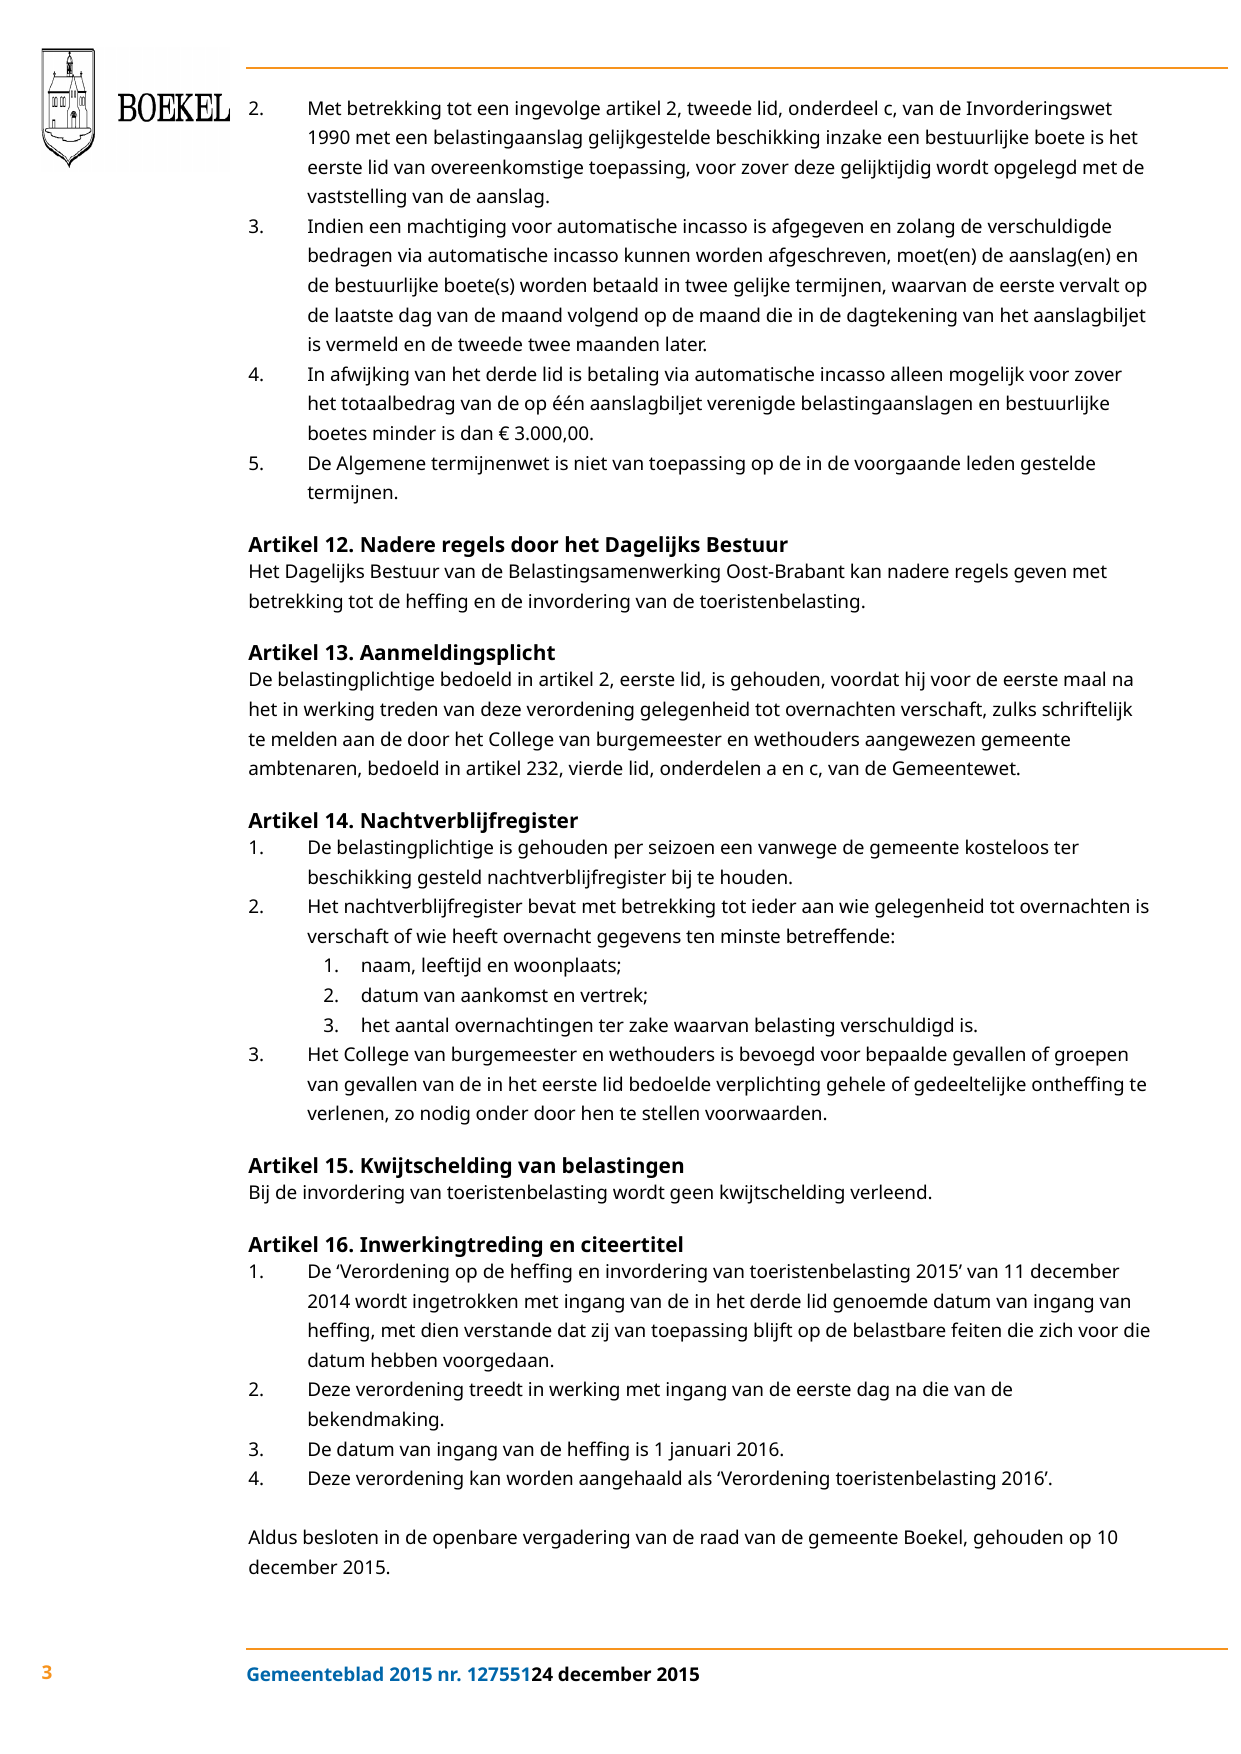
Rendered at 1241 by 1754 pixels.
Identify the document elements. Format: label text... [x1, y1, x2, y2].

list datum van aankomst en vertrek; [323, 982, 1152, 1008]
text De belastingplichtige bedoeld in artikel 2, eerste lid, is gehouden, voordat hij voor de eerste maal na het in werking treden van deze verordening gelegenheid tot overnachten verschaft, zulks schriftelijk te melden aan de door het College van burgemeester en wethouders aangewezen gemeente ambtenaren, bedoeld in artikel 232, vierde lid, onderdelen a en c, van de Gemeentewet. [248, 667, 1152, 781]
list Het nachtverblijfregister bevat met betrekking tot ieder aan wie gelegenheid tot overnachten is verschaft of wie heeft overnacht gegevens ten minste betreffende: [248, 893, 1152, 949]
list Deze verordening treedt in werking met ingang van de eerste dag na die van de bekendmaking. [248, 1377, 1152, 1432]
list De datum van ingang van de heffing is 1 januari 2016. [248, 1436, 1152, 1461]
text Bij de invordering van toeristenbelasting wordt geen kwijtschelding verleend. [248, 1179, 1152, 1205]
text Artikel 14. Nachtverblijfregister [248, 806, 1152, 834]
list De ‘Verordening op de heffing en invordering van toeristenbelasting 2015’ van 11 december 2014 wordt ingetrokken met ingang van de in het derde lid genoemde datum van ingang van heffing, met dien verstande dat zij van toepassing blijft op de belastbare feiten die zich voor die datum hebben voorgedaan. [248, 1258, 1152, 1373]
list Deze verordening kan worden aangehaald als ‘Verordening toeristenbelasting 2016’. [248, 1465, 1152, 1491]
list In afwijking van het derde lid is betaling via automatische incasso alleen mogelijk voor zover het totaalbedrag van de op één aanslagbiljet verenigde belastingaanslagen en bestuurlijke boetes minder is dan € 3.000,00. [248, 361, 1152, 446]
list De belastingplichtige is gehouden per seizoen een vanwege de gemeente kosteloos ter beschikking gesteld nachtverblijfregister bij te houden. [248, 834, 1152, 889]
text Artikel 16. Inwerkingtreding en citeertitel [248, 1230, 1152, 1258]
list naam, leeftijd en woonplaats; [323, 953, 1152, 978]
text Artikel 12. Nadere regels door het Dagelijks Bestuur [248, 530, 1152, 558]
list Indien een machtiging voor automatische incasso is afgegeven en zolang de verschuldigde bedragen via automatische incasso kunnen worden afgeschreven, moet(en) de aanslag(en) en de bestuurlijke boete(s) worden betaald in twee gelijke termijnen, waarvan de eerste vervalt op de laatste dag van de maand volgend op de maand die in de dagtekening van het aanslagbiljet is vermeld en de tweede twee maanden later. [248, 213, 1152, 357]
list Het College van burgemeester en wethouders is bevoegd voor bepaalde gevallen of groepen van gevallen van de in het eerste lid bedoelde verplichting gehele of gedeeltelijke ontheffing te verlenen, zo nodig onder door hen te stellen voorwaarden. [248, 1041, 1152, 1126]
list De Algemene termijnenwet is niet van toepassing op de in de voorgaande leden gestelde termijnen. [248, 450, 1152, 505]
list Met betrekking tot een ingevolge artikel 2, tweede lid, onderdeel c, van de Invorderingswet 1990 met een belastingaanslag gelijkgestelde beschikking inzake een bestuurlijke boete is het eerste lid van overeenkomstige toepassing, voor zover deze gelijktijdig wordt opgelegd met de vaststelling van de aanslag. [248, 95, 1152, 209]
text Aldus besloten in de openbare vergadering van de raad van de gemeente Boekel, gehouden op 10 december 2015. [248, 1524, 1152, 1580]
text Artikel 15. Kwijtschelding van belastingen [248, 1151, 1152, 1179]
picture [41, 47, 231, 172]
list het aantal overnachtingen ter zake waarvan belasting verschuldigd is. [323, 1012, 1152, 1037]
text Het Dagelijks Bestuur van de Belastingsamenwerking Oost-Brabant kan nadere regels geven met betrekking tot de heffing en de invordering van de toeristenbelasting. [248, 558, 1152, 613]
text Artikel 13. Aanmeldingsplicht [248, 638, 1152, 667]
